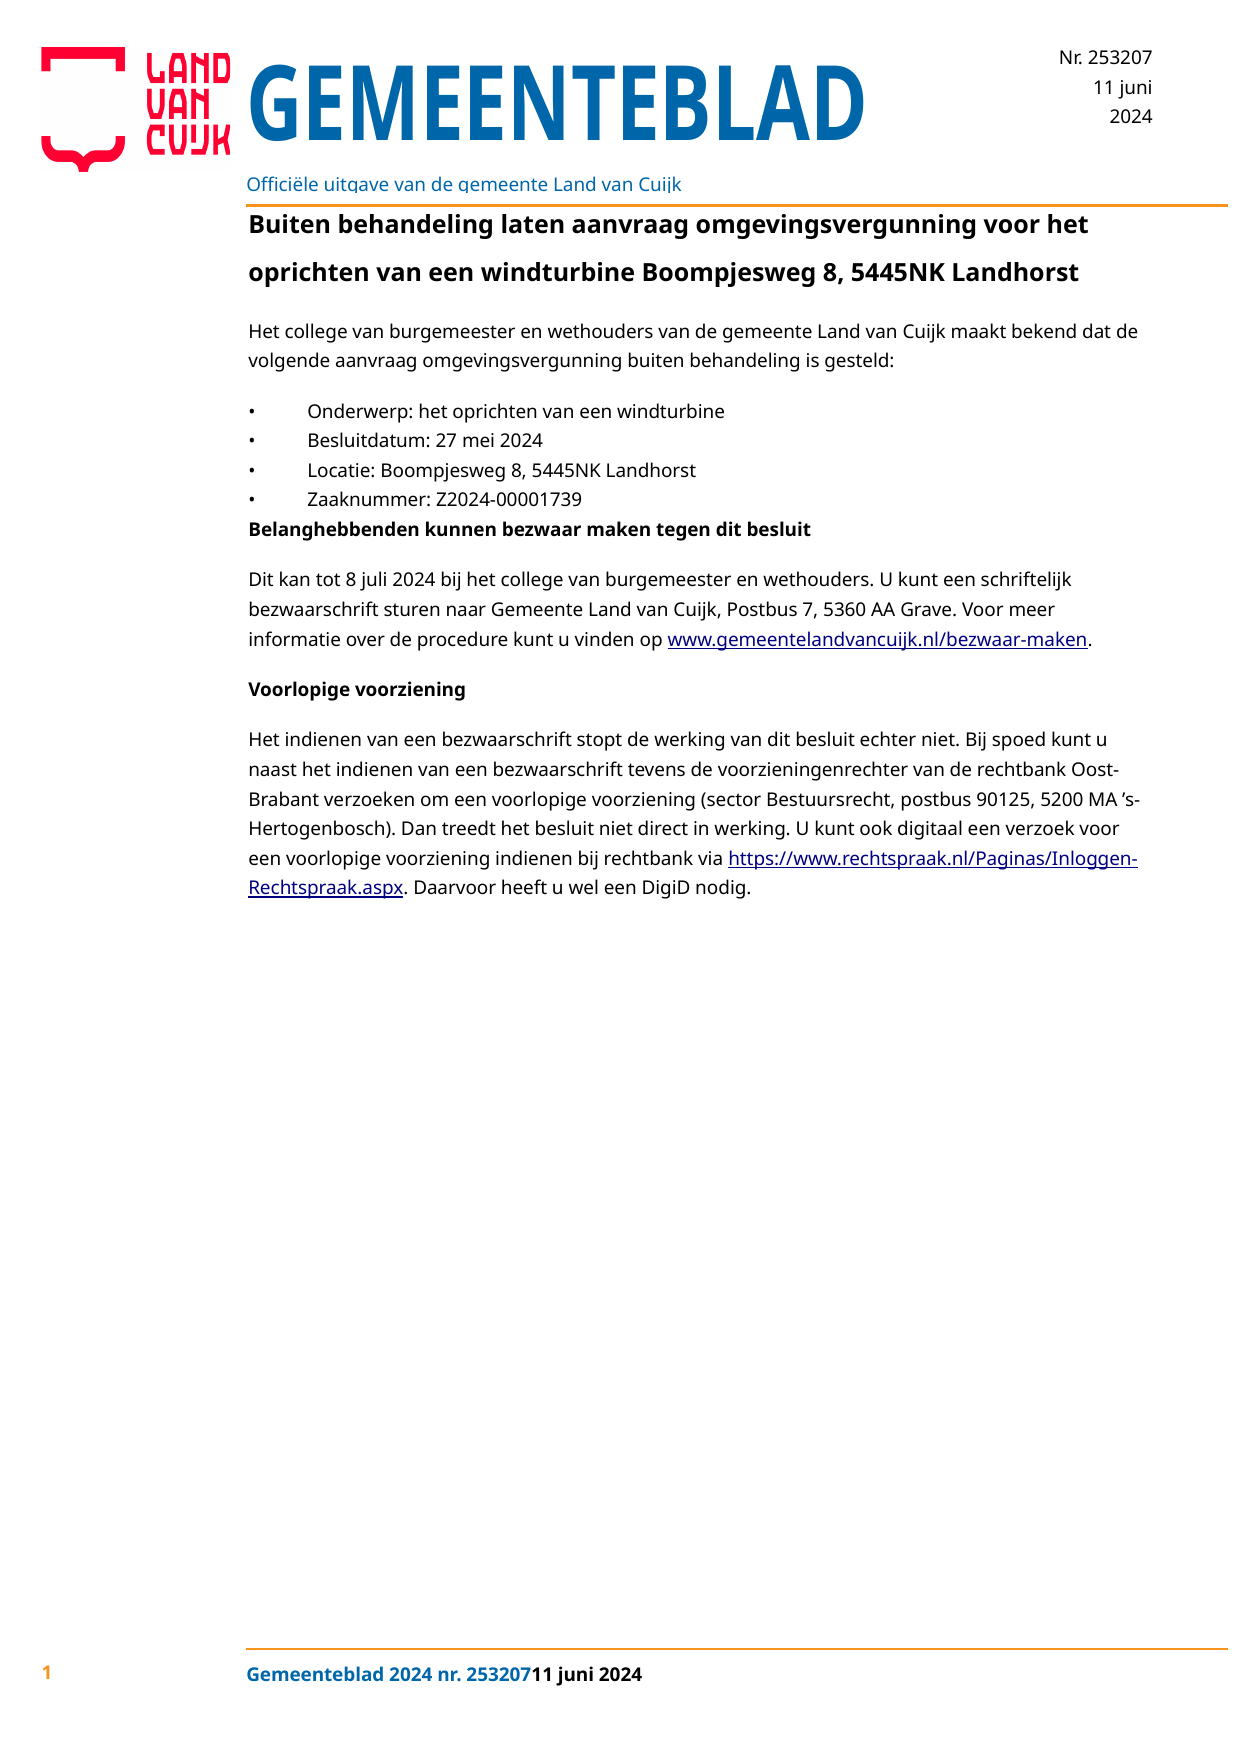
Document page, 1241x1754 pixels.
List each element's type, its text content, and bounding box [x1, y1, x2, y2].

list Besluitdatum: 27 mei 2024 [248, 427, 1152, 453]
text Buiten behandeling laten aanvraag omgevingsvergunning voor het oprichten van een windturbine Boompjesweg 8, 5445NK Landhorst [248, 207, 1152, 288]
text Het indienen van een bezwaarschrift stopt de werking van dit besluit echter niet. Bij spoed kunt u naast het indienen van een bezwaarschrift tevens de voorzieningenrechter van de rechtbank Oost-Brabant verzoeken om een voorlopige voorziening (sector Bestuursrecht, postbus 90125, 5200 MA ’s-Hertogenbosch). Dan treedt het besluit niet direct in werking. U kunt ook digitaal een verzoek voor een voorlopige voorziening indienen bij rechtbank via https://www.rechtspraak.nl/Paginas/Inloggen-Rechtspraak.aspx. Daarvoor heeft u wel een DigiD nodig. [248, 727, 1152, 900]
list Onderwerp: het oprichten van een windturbine [248, 398, 1152, 424]
list Locatie: Boompjesweg 8, 5445NK Landhorst [248, 457, 1152, 483]
picture [41, 47, 231, 172]
text Het college van burgemeester en wethouders van de gemeente Land van Cuijk maakt bekend dat de volgende aanvraag omgevingsvergunning buiten behandeling is gesteld: [248, 318, 1152, 373]
text Voorlopige voorziening [248, 676, 1152, 702]
list Zaaknummer: Z2024-00001739 [248, 487, 1152, 512]
text Belanghebbenden kunnen bezwaar maken tegen dit besluit [248, 516, 1152, 542]
text Dit kan tot 8 juli 2024 bij het college van burgemeester en wethouders. U kunt een schriftelijk bezwaarschrift sturen naar Gemeente Land van Cuijk, Postbus 7, 5360 AA Grave. Voor meer informatie over de procedure kunt u vinden op www.gemeentelandvancuijk.nl/bezwaar-maken. [248, 567, 1152, 652]
